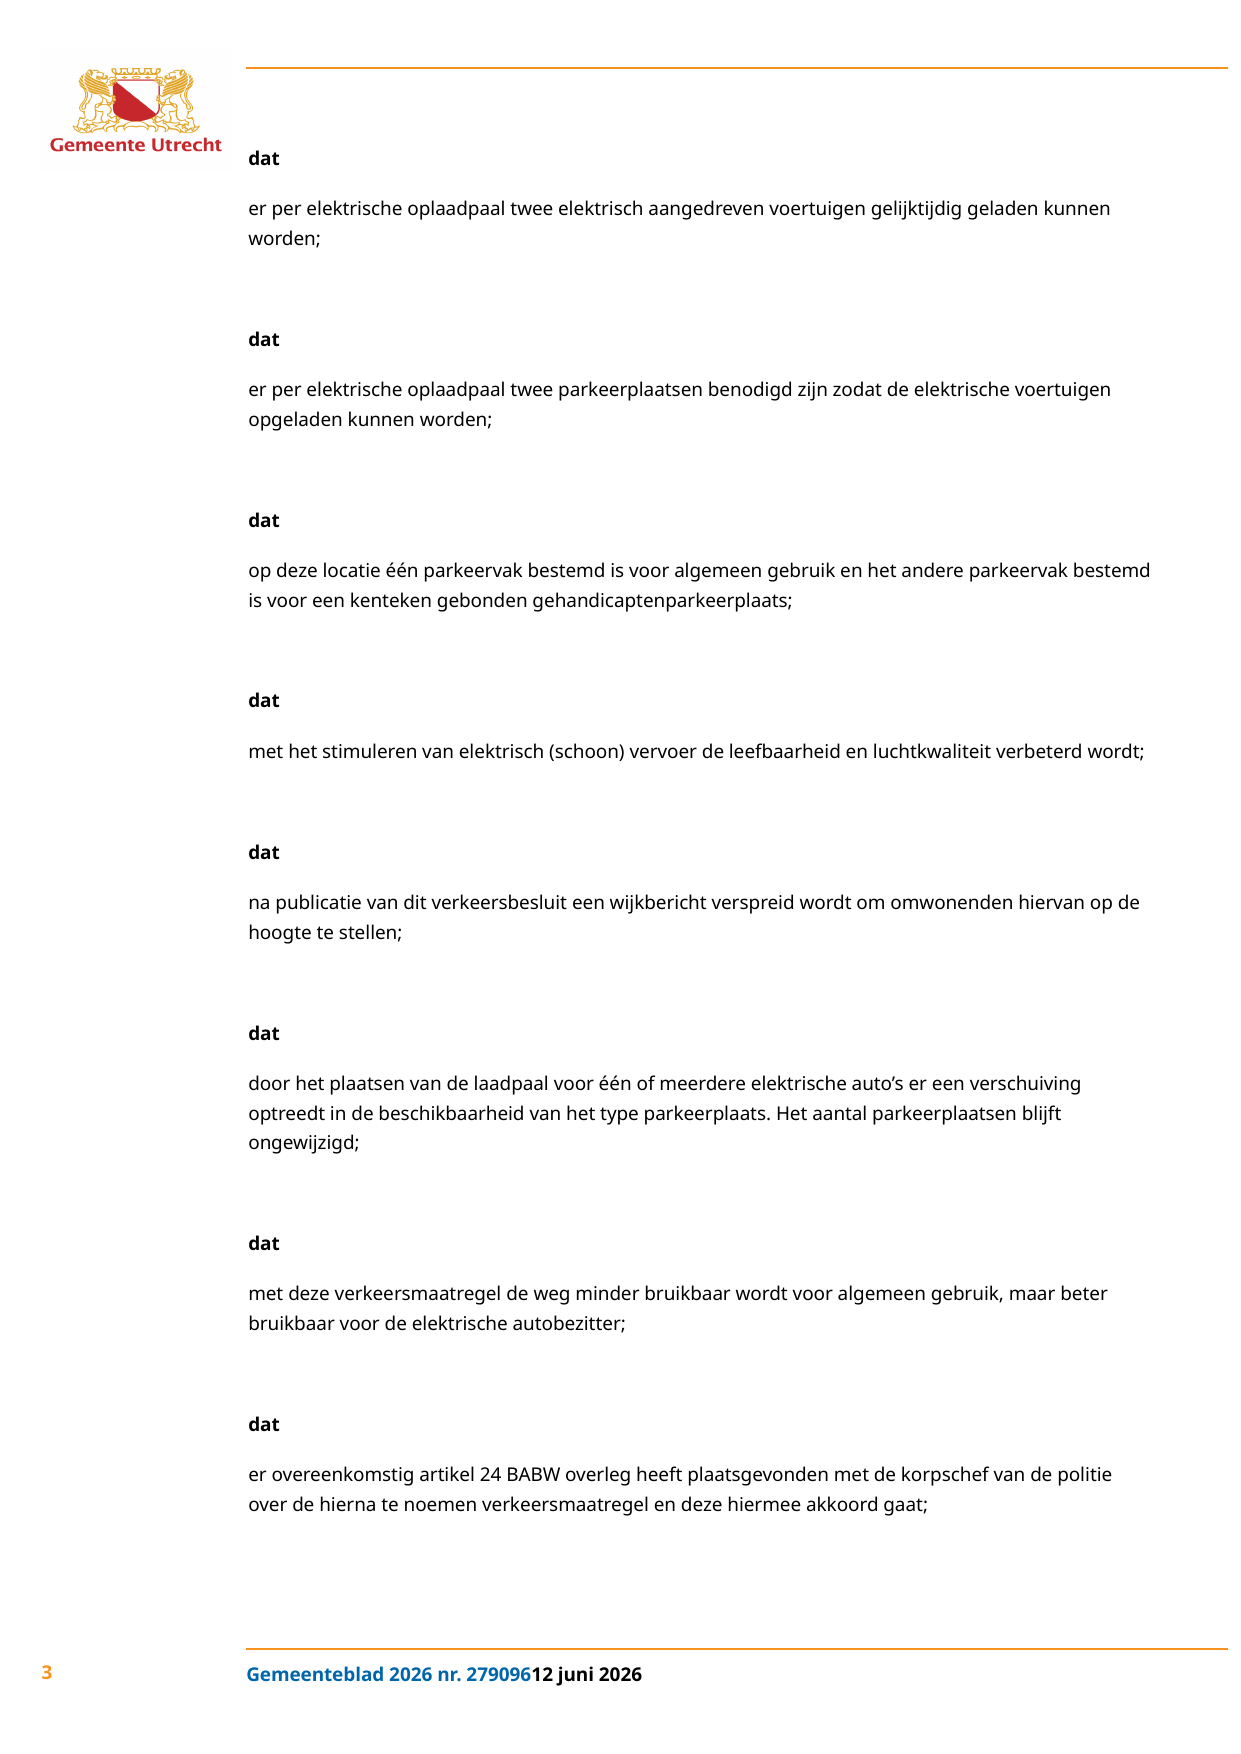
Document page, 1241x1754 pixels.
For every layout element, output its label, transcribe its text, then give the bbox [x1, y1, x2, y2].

text dat [248, 507, 1152, 533]
text dat [248, 326, 1152, 352]
text met deze verkeersmaatregel de weg minder bruikbaar wordt voor algemeen gebruik, maar beter bruikbaar voor de elektrische autobezitter; [248, 1281, 1152, 1336]
text dat [248, 688, 1152, 713]
text met het stimuleren van elektrisch (schoon) vervoer de leefbaarheid en luchtkwaliteit verbeterd wordt; [248, 738, 1152, 764]
picture [41, 47, 231, 172]
text er per elektrische oplaadpaal twee elektrisch aangedreven voertuigen gelijktijdig geladen kunnen worden; [248, 196, 1152, 251]
text er overeenkomstig artikel 24 BABW overleg heeft plaatsgevonden met de korpschef van de politie over de hierna te noemen verkeersmaatregel en deze hiermee akkoord gaat; [248, 1461, 1152, 1517]
text dat [248, 1230, 1152, 1256]
text er per elektrische oplaadpaal twee parkeerplaatsen benodigd zijn zodat de elektrische voertuigen opgeladen kunnen worden; [248, 376, 1152, 432]
text dat [248, 145, 1152, 171]
text dat [248, 1020, 1152, 1046]
text na publicatie van dit verkeersbesluit een wijkbericht verspreid wordt om omwonenden hiervan op de hoogte te stellen; [248, 889, 1152, 945]
text dat [248, 839, 1152, 865]
text op deze locatie één parkeervak bestemd is voor algemeen gebruik en het andere parkeervak bestemd is voor een kenteken gebonden gehandicaptenparkeerplaats; [248, 557, 1152, 613]
text door het plaatsen van de laadpaal voor één of meerdere elektrische auto’s er een verschuiving optreedt in de beschikbaarheid van het type parkeerplaats. Het aantal parkeerplaatsen blijft ongewijzigd; [248, 1070, 1152, 1155]
text dat [248, 1411, 1152, 1437]
